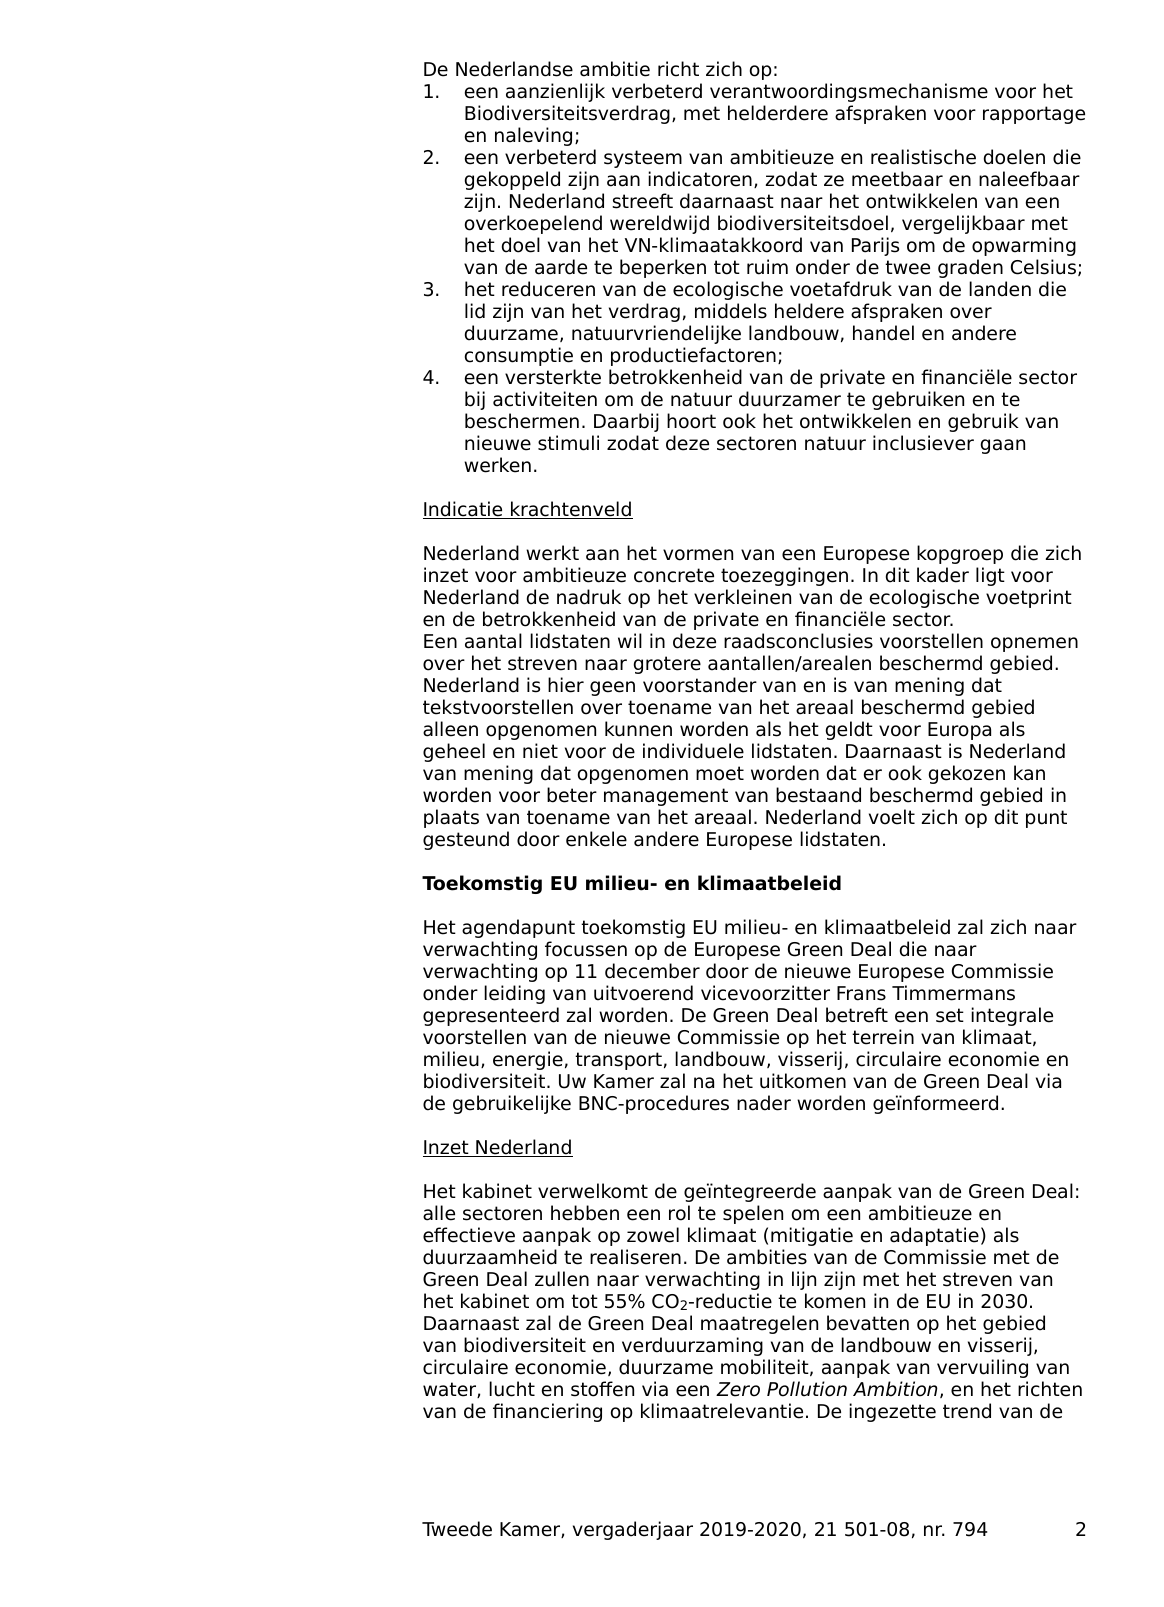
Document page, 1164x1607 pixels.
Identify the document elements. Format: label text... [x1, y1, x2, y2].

text Het kabinet verwelkomt de geïntegreerde aanpak van de Green Deal: alle sectoren hebben een rol te spelen om een ambitieuze en effectieve aanpak op zowel klimaat (mitigatie en adaptatie) als duurzaamheid te realiseren. De ambities van de Commissie met de Green Deal zullen naar verwachting in lijn zijn met het streven van het kabinet om tot 55% CO2-reductie te komen in de EU in 2030. Daarnaast zal de Green Deal maatregelen bevatten op het gebied van biodiversiteit en verduurzaming van de landbouw en visserij, circulaire economie, duurzame mobiliteit, aanpak van vervuiling van water, lucht en stoffen via een Zero Pollution Ambition, en het richten van de financiering op klimaatrelevantie. De ingezette trend van de [422, 1181, 1087, 1423]
subtitle Inzet Nederland [422, 1137, 1087, 1159]
text 4. een versterkte betrokkenheid van de private en financiële sector bij activiteiten om de natuur duurzamer te gebruiken en te beschermen. Daarbij hoort ook het ontwikkelen en gebruik van nieuwe stimuli zodat deze sectoren natuur inclusiever gaan werken. [422, 367, 1087, 477]
text 3. het reduceren van de ecologische voetafdruk van de landen die lid zijn van het verdrag, middels heldere afspraken over duurzame, natuurvriendelijke landbouw, handel en andere consumptie en productiefactoren; [422, 279, 1087, 367]
subtitle Indicatie krachtenveld [422, 499, 1087, 521]
text 2. een verbeterd systeem van ambitieuze en realistische doelen die gekoppeld zijn aan indicatoren, zodat ze meetbaar en naleefbaar zijn. Nederland streeft daarnaast naar het ontwikkelen van een overkoepelend wereldwijd biodiversiteitsdoel, vergelijkbaar met het doel van het VN-klimaatakkoord van Parijs om de opwarming van de aarde te beperken tot ruim onder de twee graden Celsius; [422, 147, 1087, 279]
text Een aantal lidstaten wil in deze raadsconclusies voorstellen opnemen over het streven naar grotere aantallen/arealen beschermd gebied. Nederland is hier geen voorstander van en is van mening dat tekstvoorstellen over toename van het areaal beschermd gebied alleen opgenomen kunnen worden als het geldt voor Europa als geheel en niet voor de individuele lidstaten. Daarnaast is Nederland van mening dat opgenomen moet worden dat er ook gekozen kan worden voor beter management van bestaand beschermd gebied in plaats van toename van het areaal. Nederland voelt zich op dit punt gesteund door enkele andere Europese lidstaten. [422, 631, 1087, 851]
text Nederland werkt aan het vormen van een Europese kopgroep die zich inzet voor ambitieuze concrete toezeggingen. In dit kader ligt voor Nederland de nadruk op het verkleinen van de ecologische voetprint en de betrokkenheid van de private en financiële sector. [422, 543, 1087, 631]
text De Nederlandse ambitie richt zich op: [422, 59, 1087, 81]
text Het agendapunt toekomstig EU milieu- en klimaatbeleid zal zich naar verwachting focussen op de Europese Green Deal die naar verwachting op 11 december door de nieuwe Europese Commissie onder leiding van uitvoerend vicevoorzitter Frans Timmermans gepresenteerd zal worden. De Green Deal betreft een set integrale voorstellen van de nieuwe Commissie op het terrein van klimaat, milieu, energie, transport, landbouw, visserij, circulaire economie en biodiversiteit. Uw Kamer zal na het uitkomen van de Green Deal via de gebruikelijke BNC-procedures nader worden geïnformeerd. [422, 917, 1087, 1115]
text 1. een aanzienlijk verbeterd verantwoordingsmechanisme voor het Biodiversiteitsverdrag, met helderdere afspraken voor rapportage en naleving; [422, 81, 1087, 147]
subtitle Toekomstig EU milieu- en klimaatbeleid [422, 873, 1087, 895]
